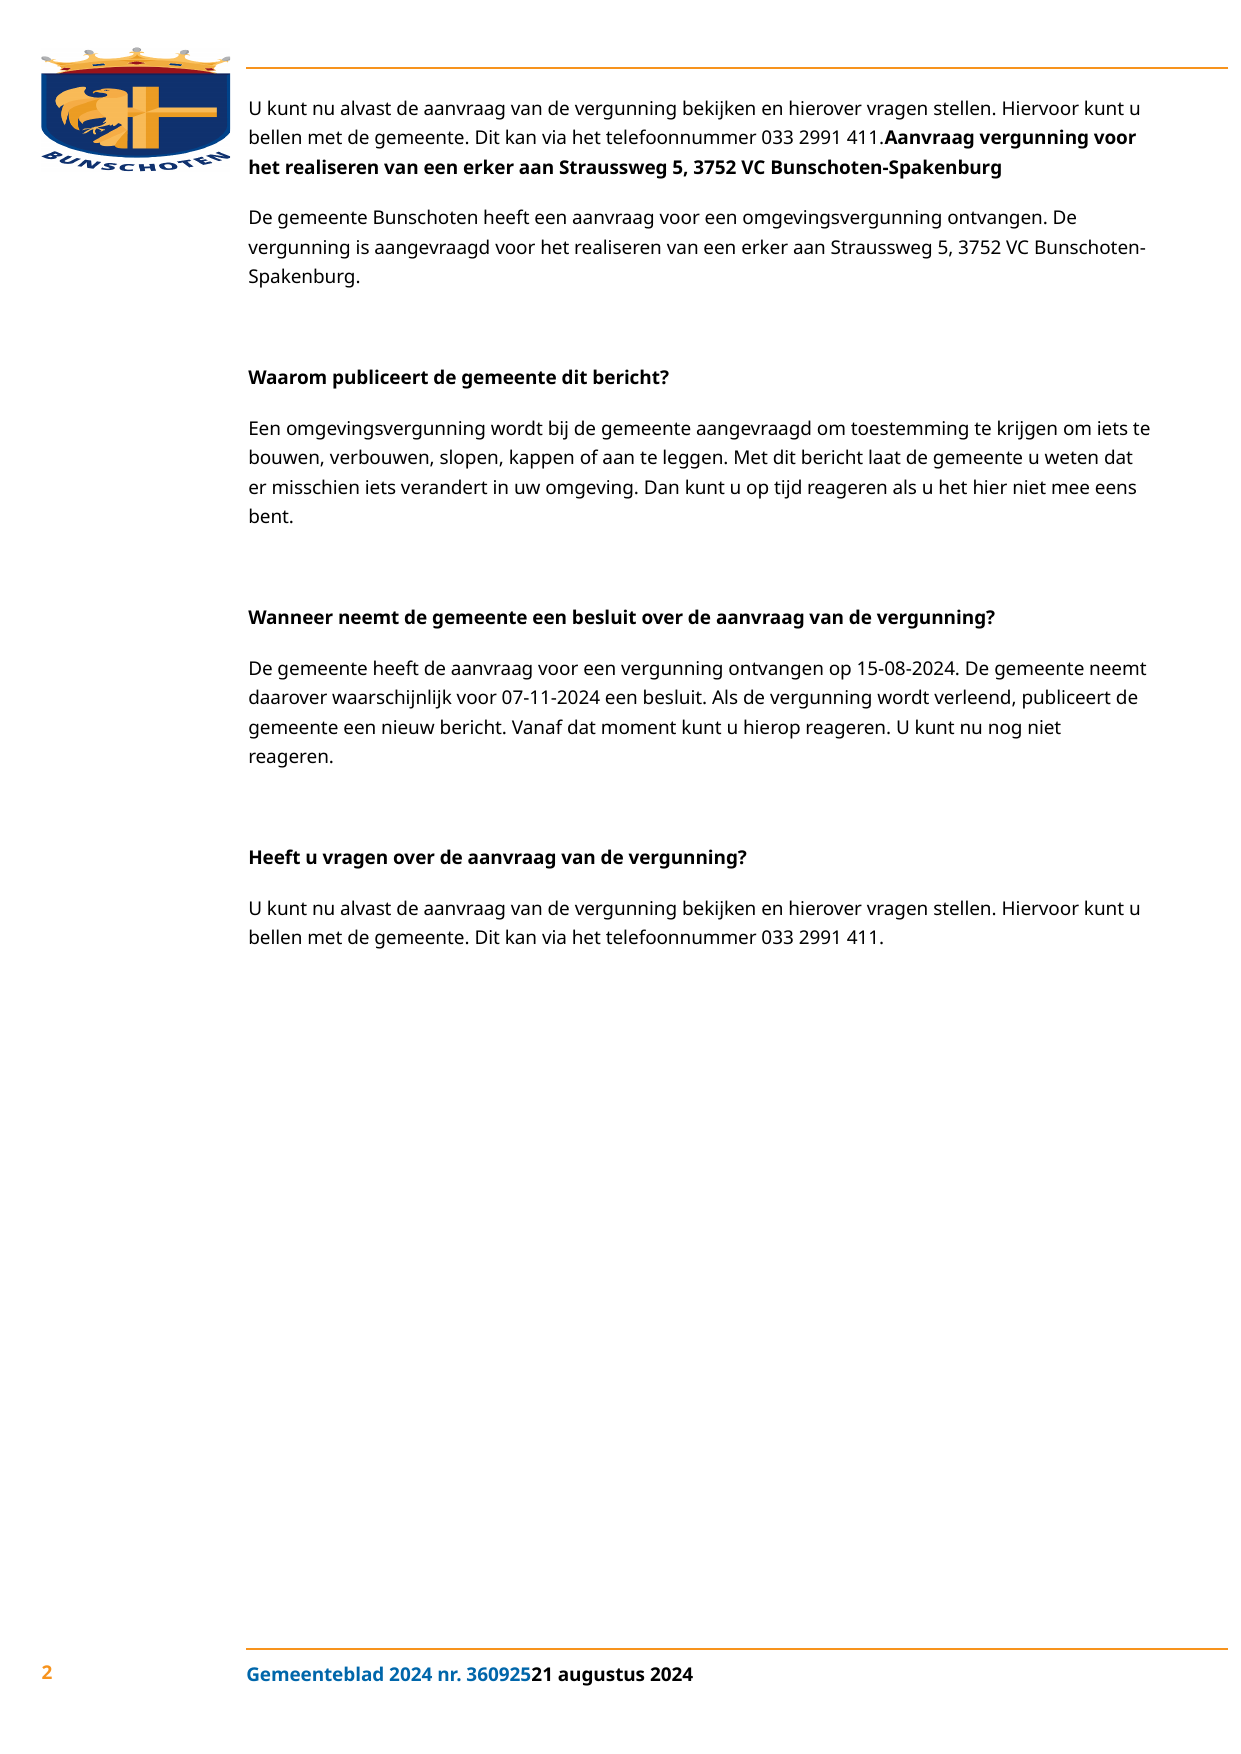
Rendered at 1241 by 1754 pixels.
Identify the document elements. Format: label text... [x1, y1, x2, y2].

text De gemeente Bunschoten heeft een aanvraag voor een omgevingsvergunning ontvangen. De vergunning is aangevraagd voor het realiseren van een erker aan Straussweg 5, 3752 VC Bunschoten-Spakenburg. [248, 204, 1152, 289]
text Waarom publiceert de gemeente dit bericht? [248, 364, 1152, 390]
text U kunt nu alvast de aanvraag van de vergunning bekijken en hierover vragen stellen. Hiervoor kunt u bellen met de gemeente. Dit kan via het telefoonnummer 033 2991 411.Aanvraag vergunning voor het realiseren van een erker aan Straussweg 5, 3752 VC Bunschoten-Spakenburg [248, 95, 1152, 180]
text Wanneer neemt de gemeente een besluit over de aanvraag van de vergunning? [248, 604, 1152, 630]
text U kunt nu alvast de aanvraag van de vergunning bekijken en hierover vragen stellen. Hiervoor kunt u bellen met de gemeente. Dit kan via het telefoonnummer 033 2991 411. [248, 895, 1152, 950]
text Een omgevingsvergunning wordt bij de gemeente aangevraagd om toestemming te krijgen om iets te bouwen, verbouwen, slopen, kappen of aan te leggen. Met dit bericht laat de gemeente u weten dat er misschien iets verandert in uw omgeving. Dan kunt u op tijd reageren als u het hier niet mee eens bent. [248, 415, 1152, 529]
text Heeft u vragen over de aanvraag van de vergunning? [248, 844, 1152, 870]
text De gemeente heeft de aanvraag voor een vergunning ontvangen op 15-08-2024. De gemeente neemt daarover waarschijnlijk voor 07-11-2024 een besluit. Als de vergunning wordt verleend, publiceert de gemeente een nieuw bericht. Vanaf dat moment kunt u hierop reageren. U kunt nu nog niet reageren. [248, 655, 1152, 769]
picture [41, 47, 231, 172]
